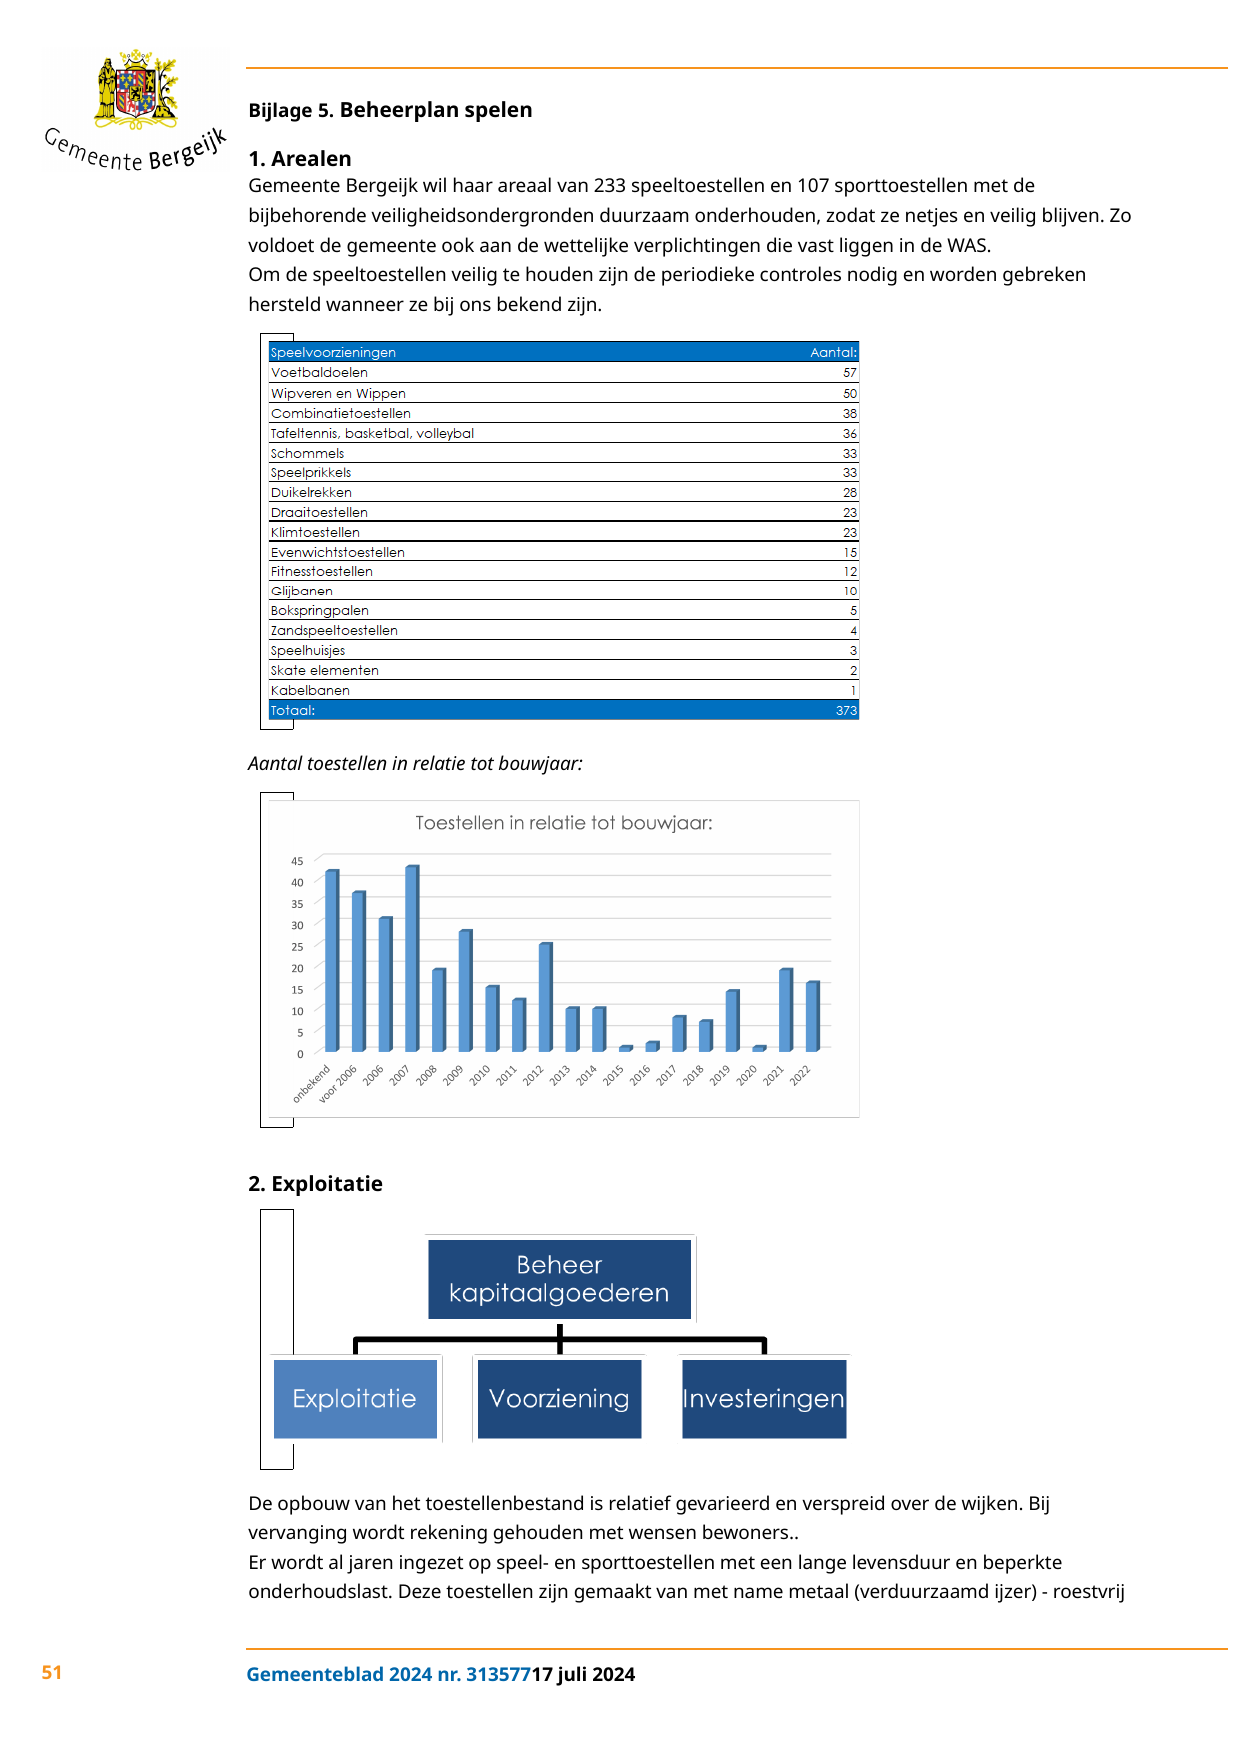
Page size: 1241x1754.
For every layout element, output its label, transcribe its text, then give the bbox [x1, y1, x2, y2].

text 2. Exploitatie [248, 1169, 1152, 1197]
text Aantal toestellen in relatie tot bouwjaar: [248, 750, 1152, 776]
text De opbouw van het toestellenbestand is relatief gevarieerd en verspreid over de wijken. Bij vervanging wordt rekening gehouden met wensen bewoners.. [248, 1490, 1152, 1545]
text Om de speeltoestellen veilig te houden zijn de periodieke controles nodig en worden gebreken hersteld wanneer ze bij ons bekend zijn. [248, 261, 1152, 317]
picture [41, 47, 231, 172]
text Er wordt al jaren ingezet op speel- en sporttoestellen met een lange levensduur en beperkte onderhoudslast. Deze toestellen zijn gemaakt van met name metaal (verduurzaamd ijzer) - roestvrij [248, 1549, 1152, 1604]
picture [268, 341, 860, 720]
picture [268, 800, 860, 1118]
picture [268, 1218, 860, 1460]
text 1. Arealen [248, 144, 1152, 173]
text Bijlage 5. Beheerplan spelen [248, 95, 1152, 123]
text Gemeente Bergeijk wil haar areaal van 233 speeltoestellen en 107 sporttoestellen met de bijbehorende veiligheidsondergronden duurzaam onderhouden, zodat ze netjes en veilig blijven. Zo voldoet de gemeente ook aan de wettelijke verplichtingen die vast liggen in de WAS. [248, 173, 1152, 257]
